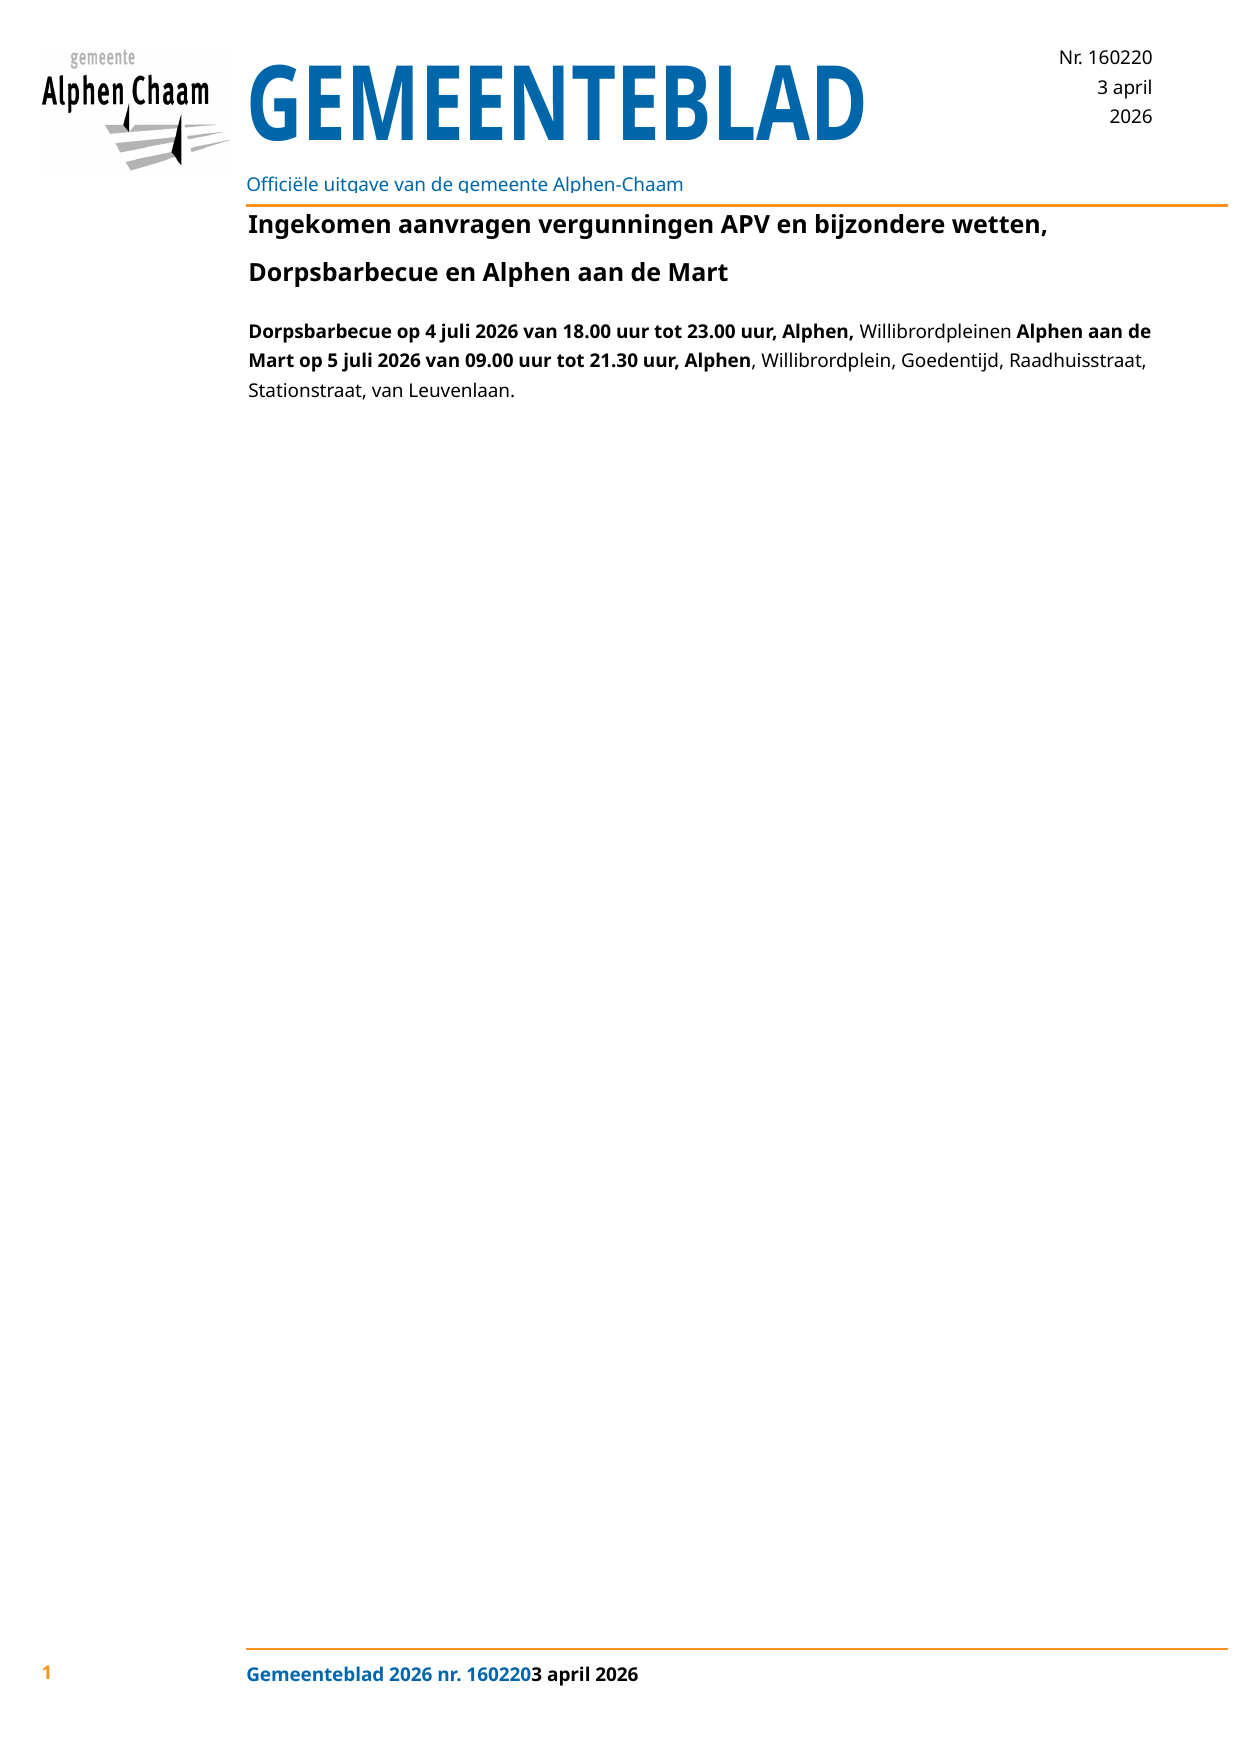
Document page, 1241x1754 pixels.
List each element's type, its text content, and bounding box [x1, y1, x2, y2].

text Dorpsbarbecue op 4 juli 2026 van 18.00 uur tot 23.00 uur, Alphen, Willibrordpleinen Alphen aan de Mart op 5 juli 2026 van 09.00 uur tot 21.30 uur, Alphen, Willibrordplein, Goedentijd, Raadhuisstraat, Stationstraat, van Leuvenlaan. [248, 318, 1152, 403]
picture [41, 47, 231, 172]
text Ingekomen aanvragen vergunningen APV en bijzondere wetten, Dorpsbarbecue en Alphen aan de Mart [248, 207, 1152, 288]
